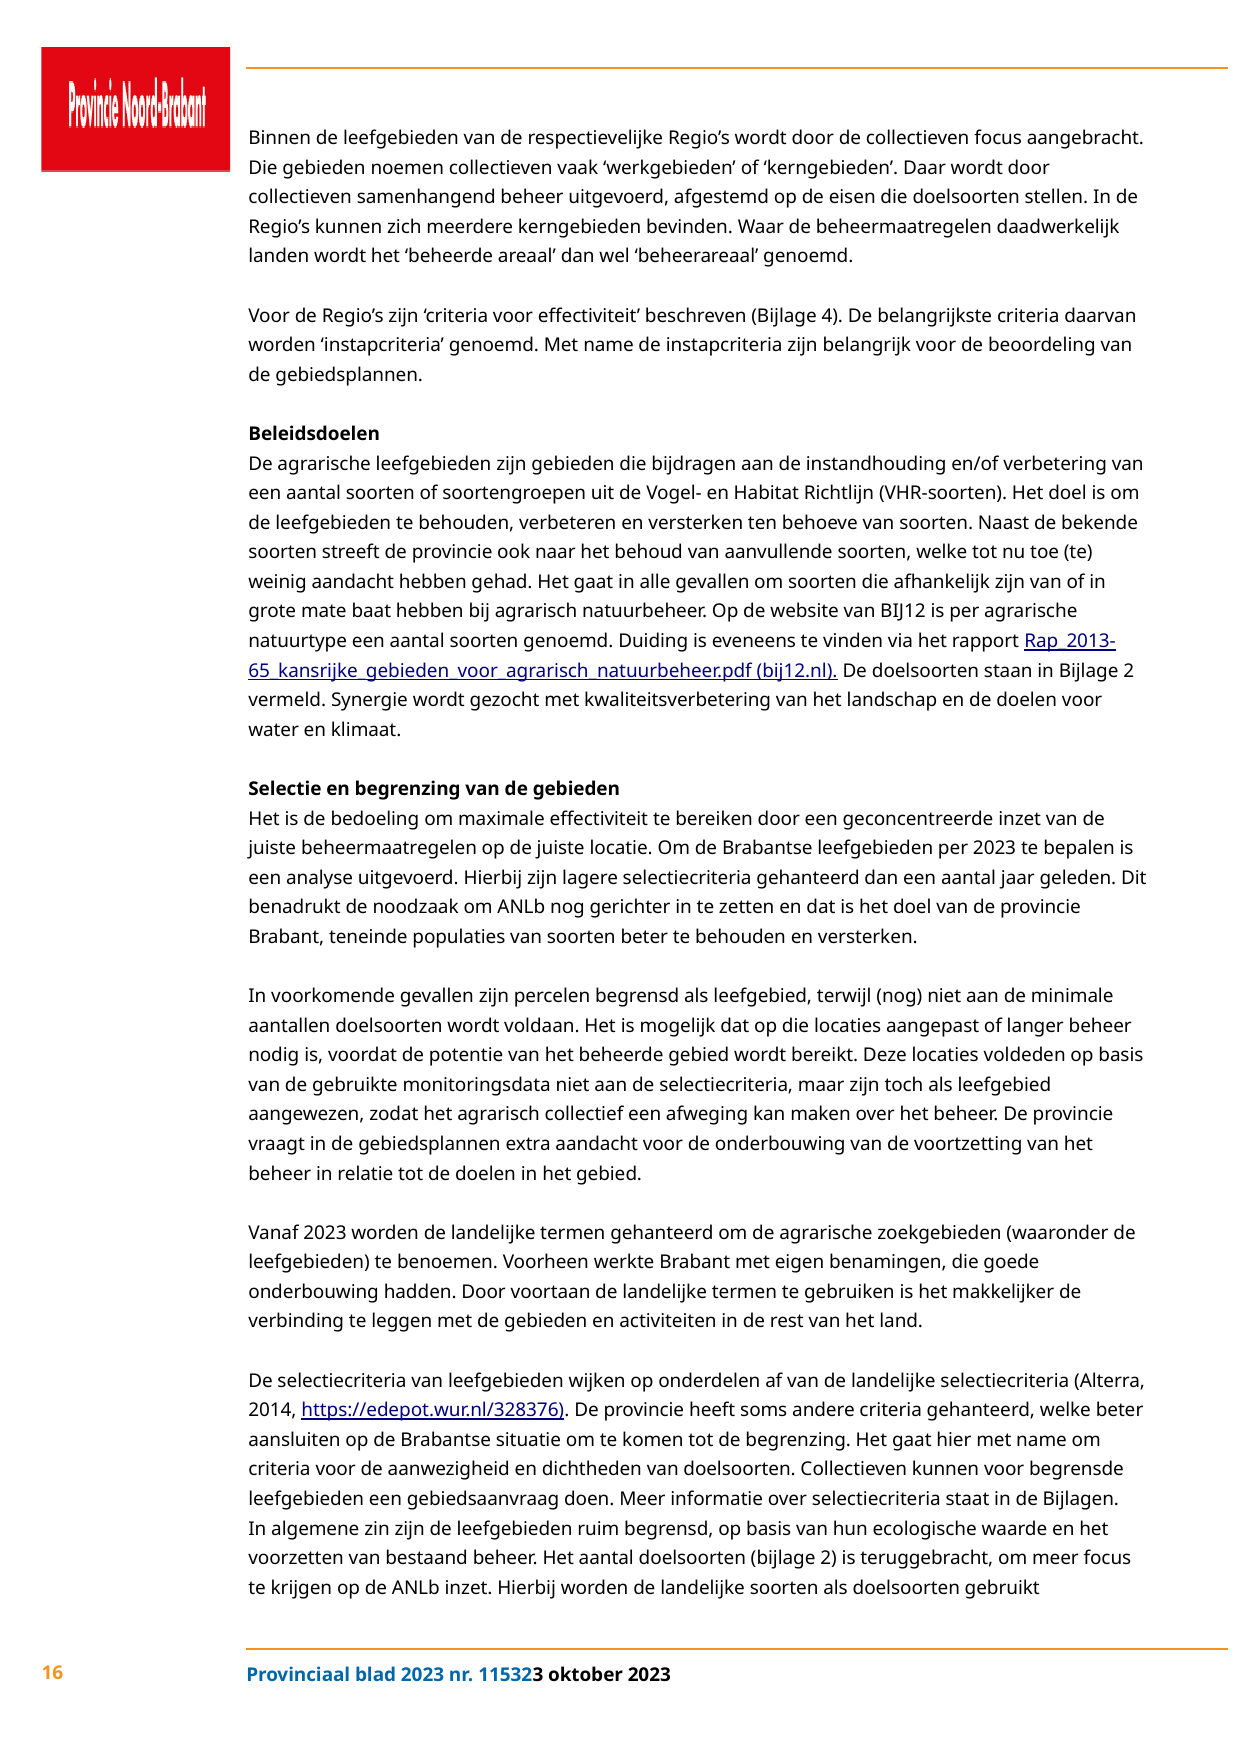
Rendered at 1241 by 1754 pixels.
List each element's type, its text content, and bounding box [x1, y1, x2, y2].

text Vanaf 2023 worden de landelijke termen gehanteerd om de agrarische zoekgebieden (waaronder de leefgebieden) te benoemen. Voorheen werkte Brabant met eigen benamingen, die goede onderbouwing hadden. Door voortaan de landelijke termen te gebruiken is het makkelijker de verbinding te leggen met de gebieden en activiteiten in de rest van het land. [248, 1219, 1152, 1333]
text In algemene zin zijn de leefgebieden ruim begrensd, op basis van hun ecologische waarde en het voorzetten van bestaand beheer. Het aantal doelsoorten (bijlage 2) is teruggebracht, om meer focus te krijgen op de ANLb inzet. Hierbij worden de landelijke soorten als doelsoorten gebruikt [248, 1515, 1152, 1600]
text Voor de Regio’s zijn ‘criteria voor effectiviteit’ beschreven (Bijlage 4). De belangrijkste criteria daarvan worden ‘instapcriteria’ genoemd. Met name de instapcriteria zijn belangrijk voor de beoordeling van de gebiedsplannen. [248, 302, 1152, 387]
text Selectie en begrenzing van de gebieden [248, 775, 1152, 801]
text In voorkomende gevallen zijn percelen begrensd als leefgebied, terwijl (nog) niet aan de minimale aantallen doelsoorten wordt voldaan. Het is mogelijk dat op die locaties aangepast of langer beheer nodig is, voordat de potentie van het beheerde gebied wordt bereikt. Deze locaties voldeden op basis van de gebruikte monitoringsdata niet aan de selectiecriteria, maar zijn toch als leefgebied aangewezen, zodat het agrarisch collectief een afweging kan maken over het beheer. De provincie vraagt in de gebiedsplannen extra aandacht voor de onderbouwing van de voortzetting van het beheer in relatie tot de doelen in het gebied. [248, 982, 1152, 1186]
text Beleidsdoelen [248, 420, 1152, 446]
text Binnen de leefgebieden van de respectievelijke Regio’s wordt door de collectieven focus aangebracht. Die gebieden noemen collectieven vaak ‘werkgebieden’ of ‘kerngebieden’. Daar wordt door collectieven samenhangend beheer uitgevoerd, afgestemd op de eisen die doelsoorten stellen. In de Regio’s kunnen zich meerdere kerngebieden bevinden. Waar de beheermaatregelen daadwerkelijk landen wordt het ‘beheerde areaal’ dan wel ‘beheerareaal’ genoemd. [248, 124, 1152, 268]
picture [41, 47, 231, 172]
text De selectiecriteria van leefgebieden wijken op onderdelen af van de landelijke selectiecriteria (Alterra, 2014, https://edepot.wur.nl/328376). De provincie heeft soms andere criteria gehanteerd, welke beter aansluiten op de Brabantse situatie om te komen tot de begrenzing. Het gaat hier met name om criteria voor de aanwezigheid en dichtheden van doelsoorten. Collectieven kunnen voor begrensde leefgebieden een gebiedsaanvraag doen. Meer informatie over selectiecriteria staat in de Bijlagen. [248, 1367, 1152, 1511]
text De agrarische leefgebieden zijn gebieden die bijdragen aan de instandhouding en/of verbetering van een aantal soorten of soortengroepen uit de Vogel- en Habitat Richtlijn (VHR-soorten). Het doel is om de leefgebieden te behouden, verbeteren en versterken ten behoeve van soorten. Naast de bekende soorten streeft de provincie ook naar het behoud van aanvullende soorten, welke tot nu toe (te) weinig aandacht hebben gehad. Het gaat in alle gevallen om soorten die afhankelijk zijn van of in grote mate baat hebben bij agrarisch natuurbeheer. Op de website van BIJ12 is per agrarische natuurtype een aantal soorten genoemd. Duiding is eveneens te vinden via het rapport Rap_2013-65_kansrijke_gebieden_voor_agrarisch_natuurbeheer.pdf (bij12.nl). De doelsoorten staan in Bijlage 2 vermeld. Synergie wordt gezocht met kwaliteitsverbetering van het landschap en de doelen voor water en klimaat. [248, 450, 1152, 742]
text Het is de bedoeling om maximale effectiviteit te bereiken door een geconcentreerde inzet van de juiste beheermaatregelen op de juiste locatie. Om de Brabantse leefgebieden per 2023 te bepalen is een analyse uitgevoerd. Hierbij zijn lagere selectiecriteria gehanteerd dan een aantal jaar geleden. Dit benadrukt de noodzaak om ANLb nog gerichter in te zetten en dat is het doel van de provincie Brabant, teneinde populaties van soorten beter te behouden en versterken. [248, 805, 1152, 949]
